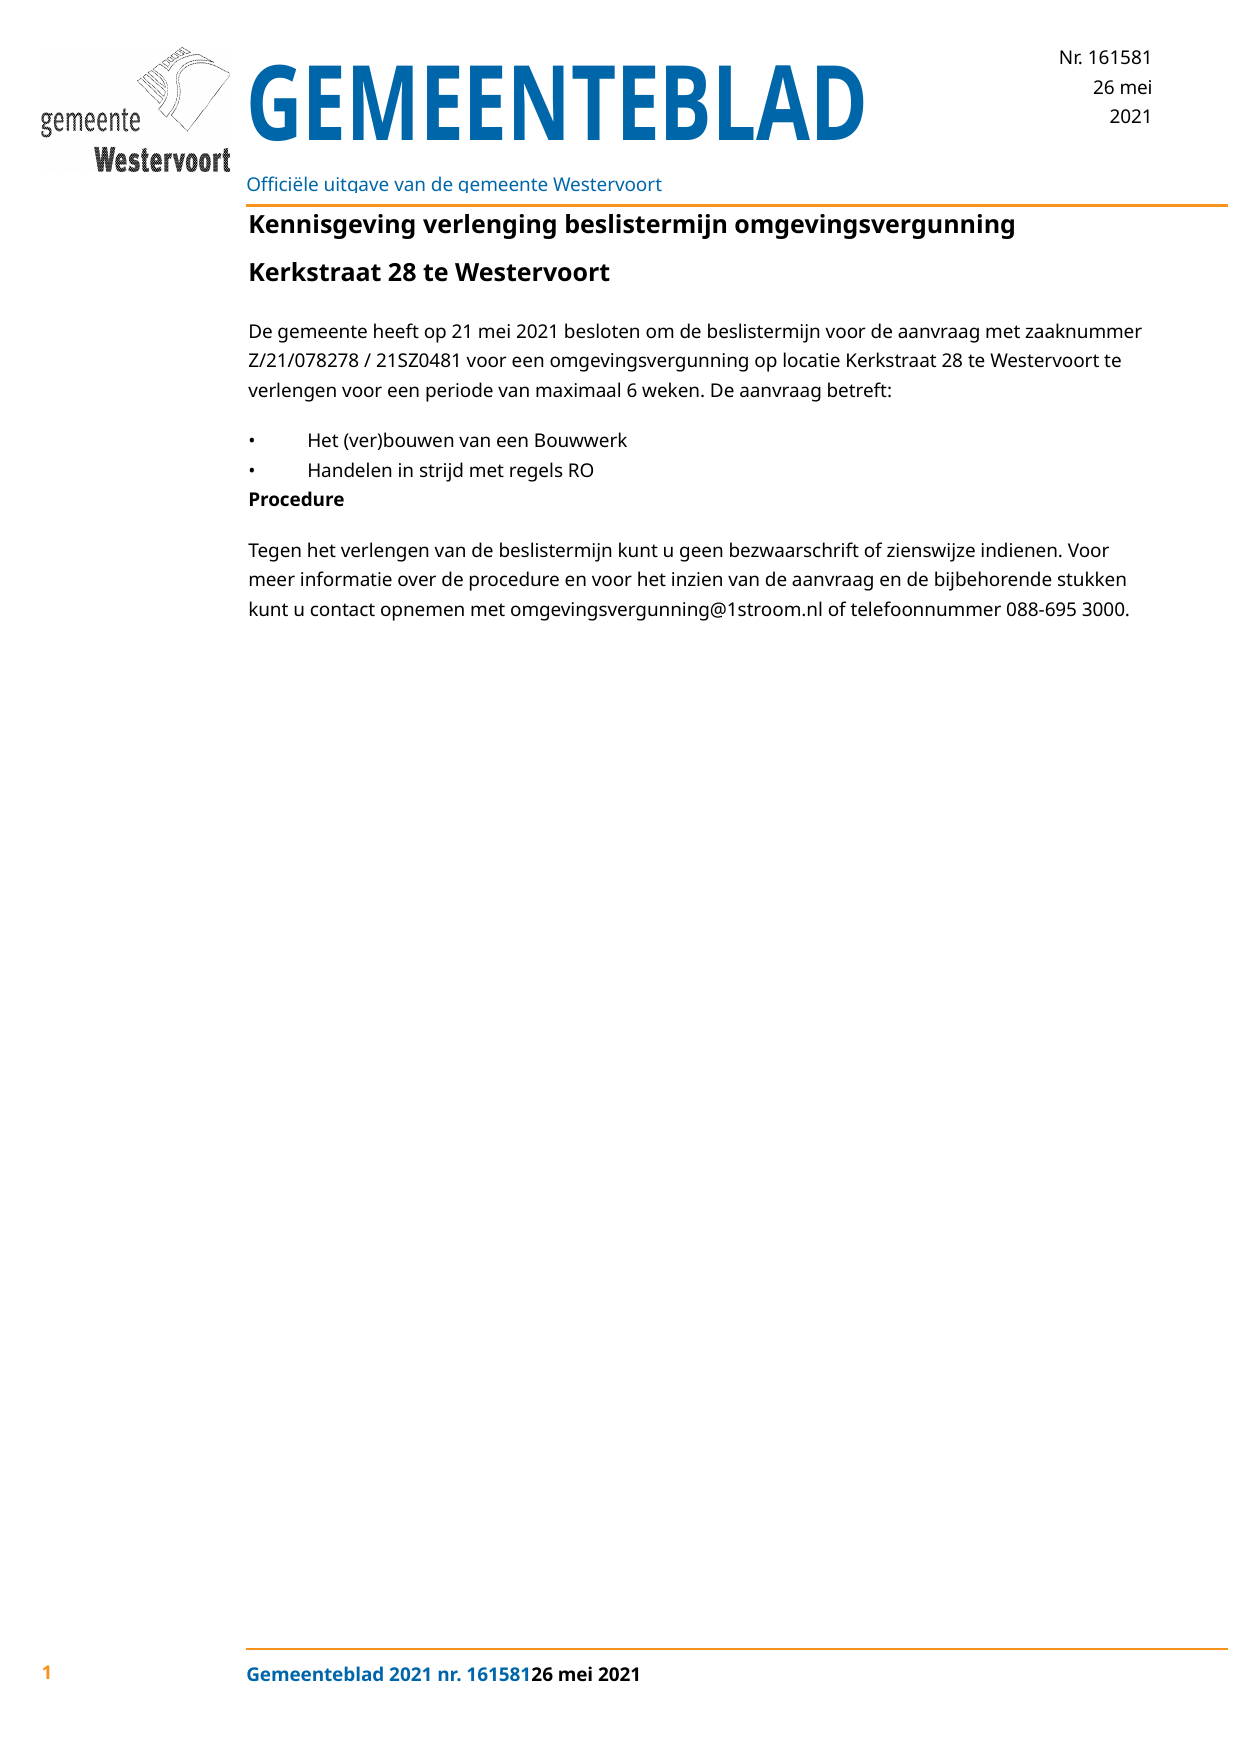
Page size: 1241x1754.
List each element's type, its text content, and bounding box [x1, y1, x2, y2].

text Procedure [248, 487, 1152, 512]
text De gemeente heeft op 21 mei 2021 besloten om de beslistermijn voor de aanvraag met zaaknummer Z/21/078278 / 21SZ0481 voor een omgevingsvergunning op locatie Kerkstraat 28 te Westervoort te verlengen voor een periode van maximaal 6 weken. De aanvraag betreft: [248, 318, 1152, 403]
text Tegen het verlengen van de beslistermijn kunt u geen bezwaarschrift of zienswijze indienen. Voor meer informatie over de procedure en voor het inzien van de aanvraag en de bijbehorende stukken kunt u contact opnemen met omgevingsvergunning@1stroom.nl of telefoonnummer 088-695 3000. [248, 537, 1152, 622]
list Het (ver)bouwen van een Bouwwerk [248, 427, 1152, 453]
text Kennisgeving verlenging beslistermijn omgevingsvergunning Kerkstraat 28 te Westervoort [248, 207, 1152, 288]
list Handelen in strijd met regels RO [248, 457, 1152, 483]
picture [41, 47, 231, 172]
